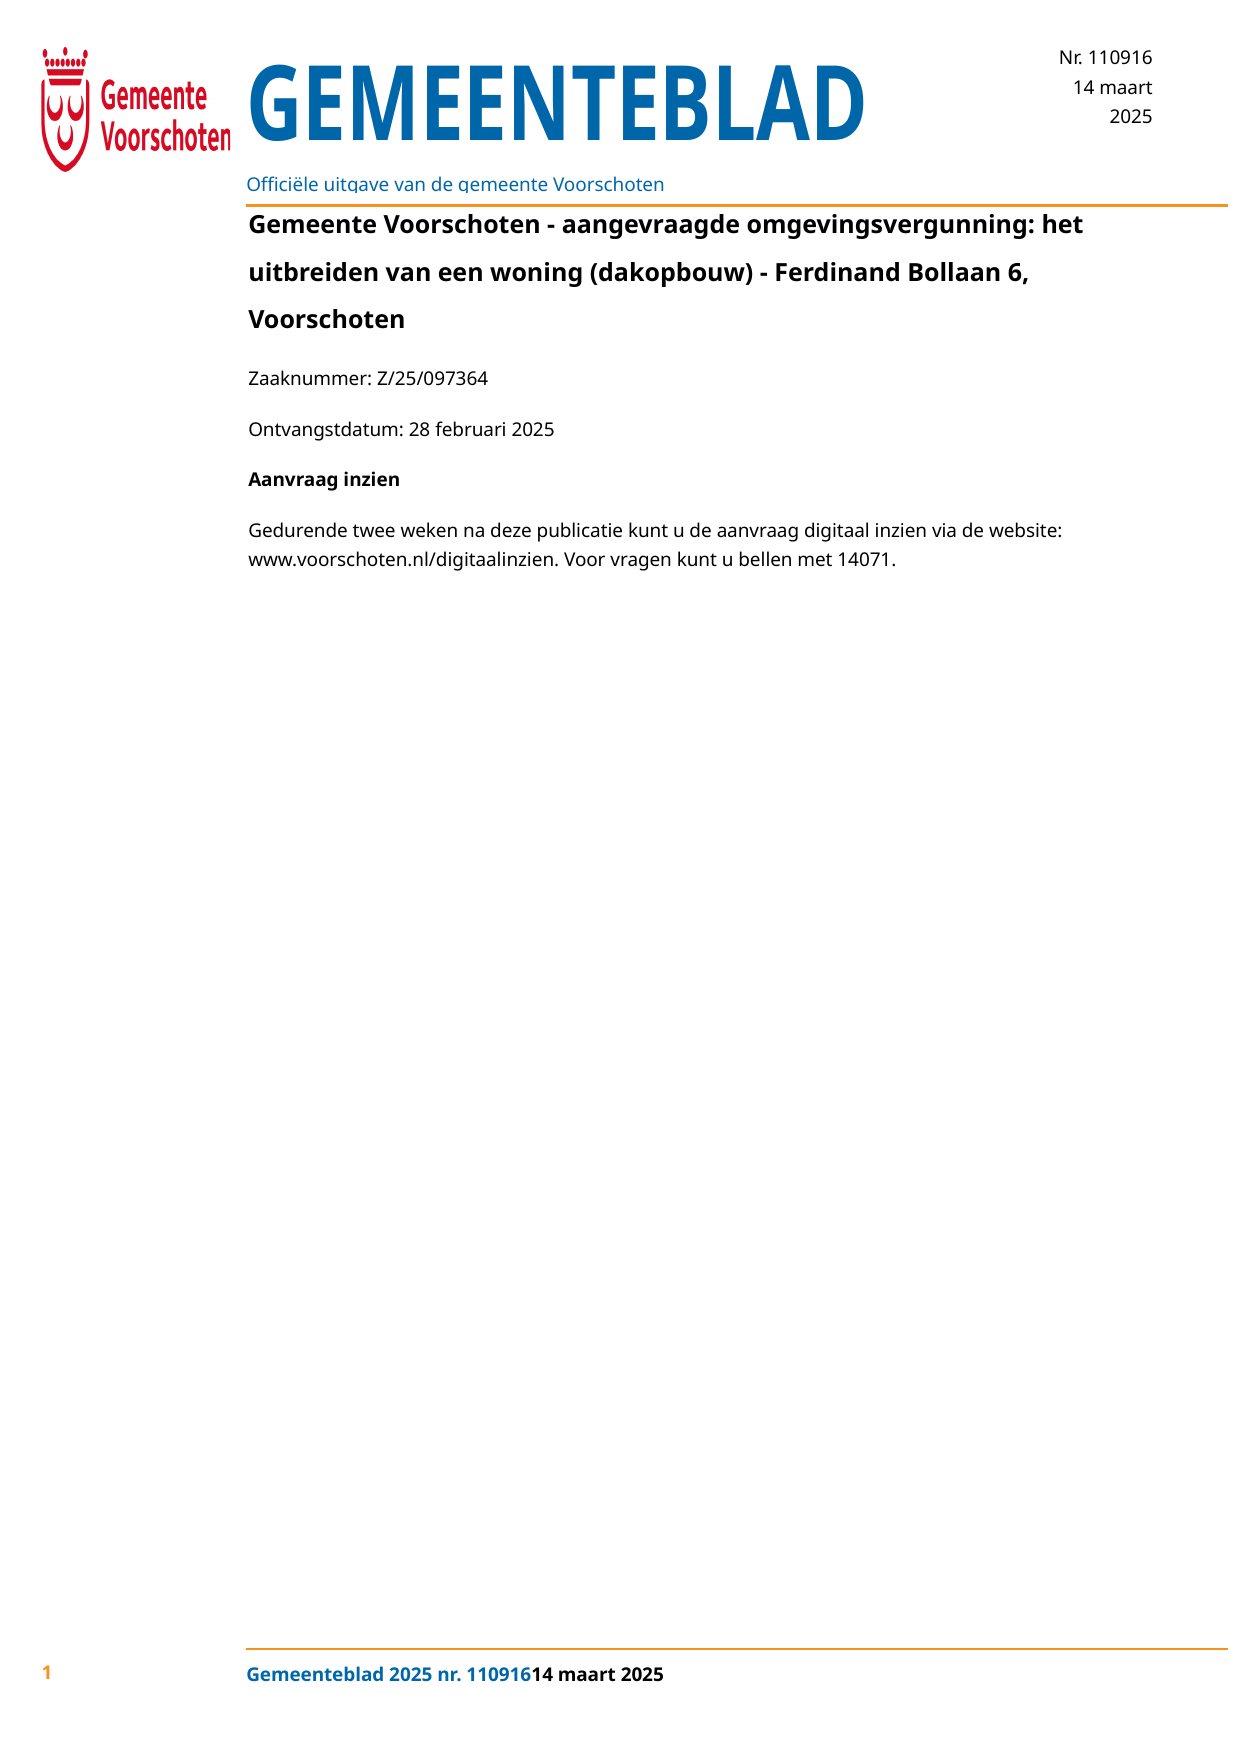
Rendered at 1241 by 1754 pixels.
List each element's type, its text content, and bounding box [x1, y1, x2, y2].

text Zaaknummer: Z/25/097364 [248, 366, 1152, 391]
text Gedurende twee weken na deze publicatie kunt u de aanvraag digitaal inzien via de website: www.voorschoten.nl/digitaalinzien. Voor vragen kunt u bellen met 14071. [248, 517, 1152, 572]
text Aanvraag inzien [248, 466, 1152, 492]
picture [41, 47, 231, 172]
text Ontvangstdatum: 28 februari 2025 [248, 416, 1152, 442]
text Gemeente Voorschoten - aangevraagde omgevingsvergunning: het uitbreiden van een woning (dakopbouw) - Ferdinand Bollaan 6, Voorschoten [248, 207, 1152, 336]
